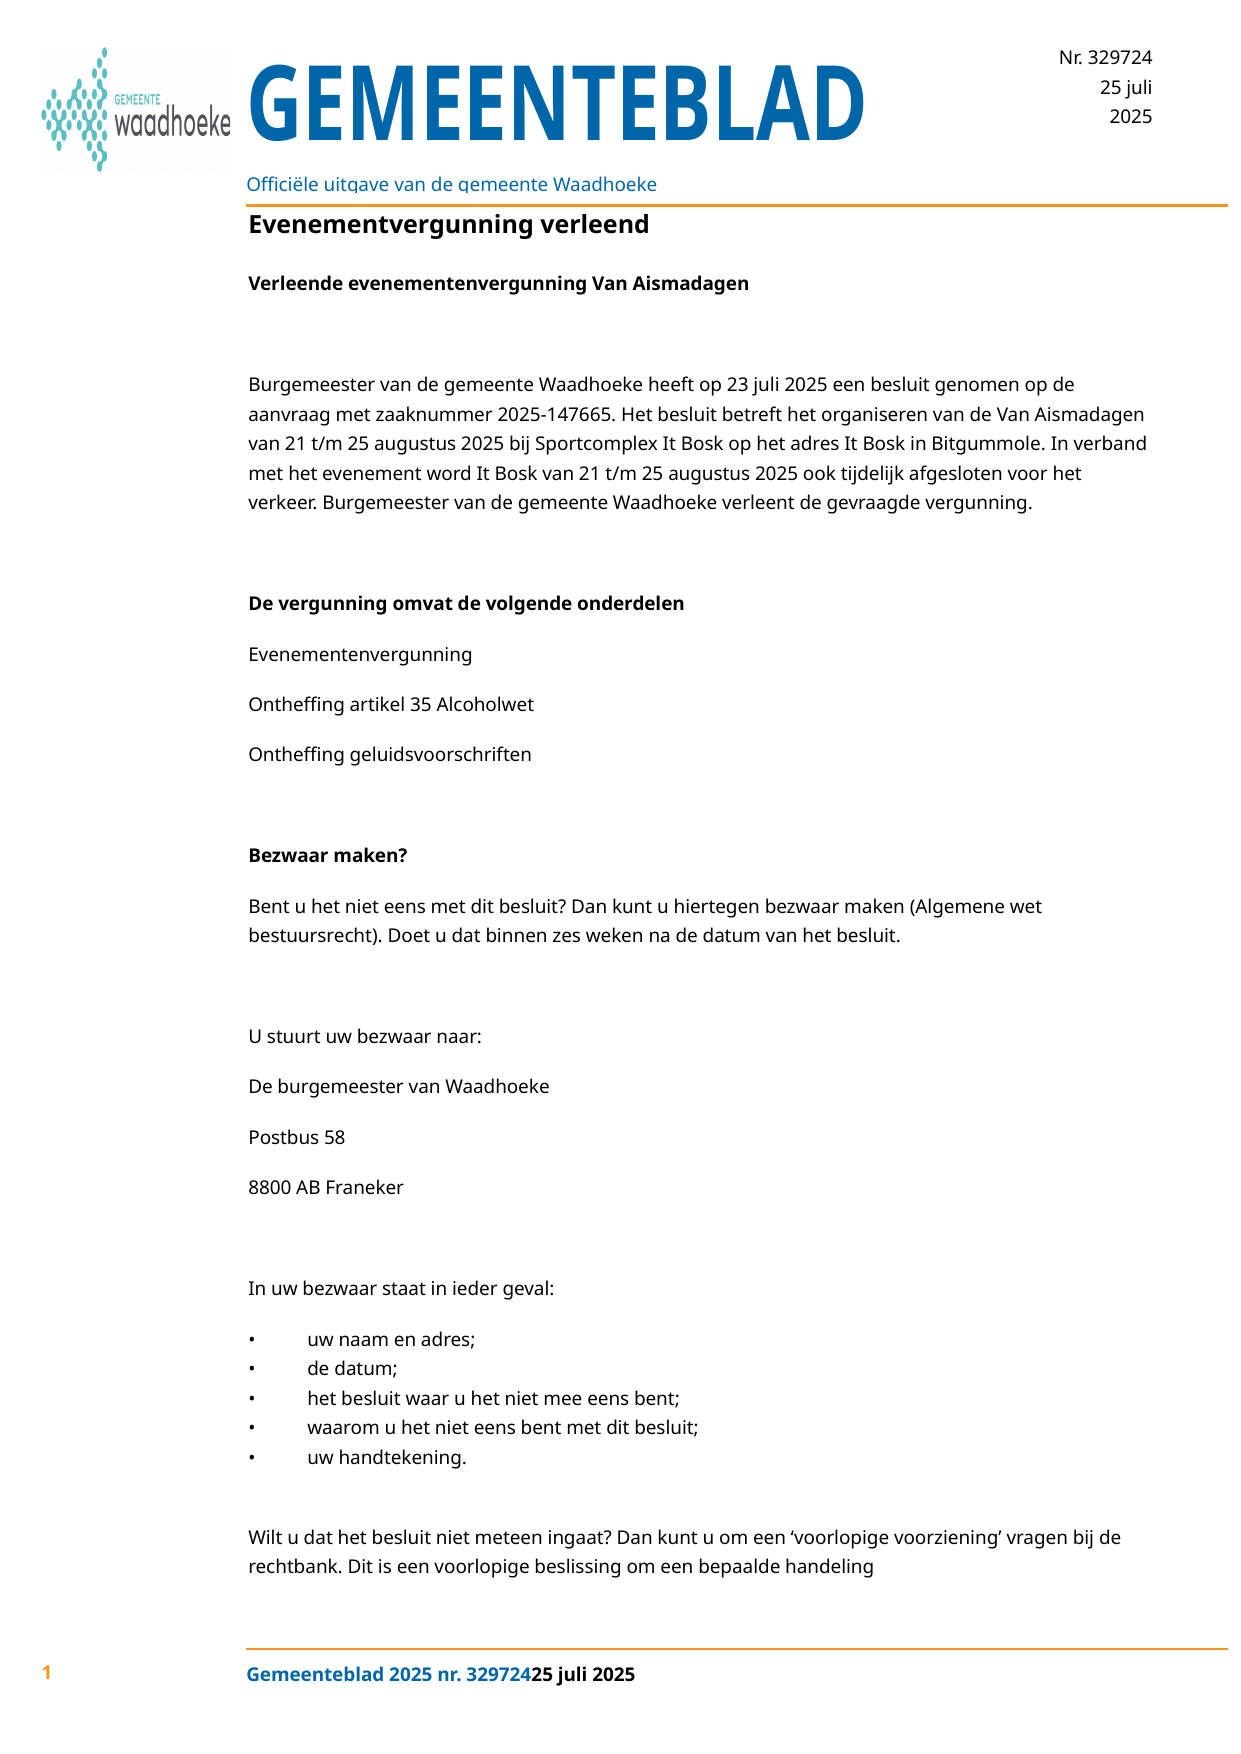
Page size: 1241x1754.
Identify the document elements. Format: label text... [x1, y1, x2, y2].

text Postbus 58 [248, 1124, 1152, 1150]
list waarom u het niet eens bent met dit besluit; [248, 1414, 1152, 1440]
text 8800 AB Franeker [248, 1174, 1152, 1200]
text Bezwaar maken? [248, 842, 1152, 868]
text Ontheffing artikel 35 Alcoholwet [248, 691, 1152, 717]
text Wilt u dat het besluit niet meteen ingaat? Dan kunt u om een ‘voorlopige voorziening’ vragen bij de rechtbank. Dit is een voorlopige beslissing om een bepaalde handeling [248, 1524, 1152, 1579]
text Bent u het niet eens met dit besluit? Dan kunt u hiertegen bezwaar maken (Algemene wet bestuursrecht). Doet u dat binnen zes weken na de datum van het besluit. [248, 893, 1152, 948]
list uw handtekening. [248, 1444, 1152, 1470]
text In uw bezwaar staat in ieder geval: [248, 1275, 1152, 1301]
list de datum; [248, 1355, 1152, 1381]
text De burgemeester van Waadhoeke [248, 1074, 1152, 1099]
list uw naam en adres; [248, 1326, 1152, 1351]
picture [41, 47, 231, 172]
text De vergunning omvat de volgende onderdelen [248, 590, 1152, 616]
text Verleende evenementenvergunning Van Aismadagen [248, 270, 1152, 296]
text Evenementvergunning verleend [248, 207, 1152, 241]
text Burgemeester van de gemeente Waadhoeke heeft op 23 juli 2025 een besluit genomen op de aanvraag met zaaknummer 2025-147665. Het besluit betreft het organiseren van de Van Aismadagen van 21 t/m 25 augustus 2025 bij Sportcomplex It Bosk op het adres It Bosk in Bitgummole. In verband met het evenement word It Bosk van 21 t/m 25 augustus 2025 ook tijdelijk afgesloten voor het verkeer. Burgemeester van de gemeente Waadhoeke verleent de gevraagde vergunning. [248, 371, 1152, 515]
text U stuurt uw bezwaar naar: [248, 1023, 1152, 1049]
text Ontheffing geluidsvoorschriften [248, 742, 1152, 767]
text Evenementenvergunning [248, 641, 1152, 666]
list het besluit waar u het niet mee eens bent; [248, 1385, 1152, 1411]
